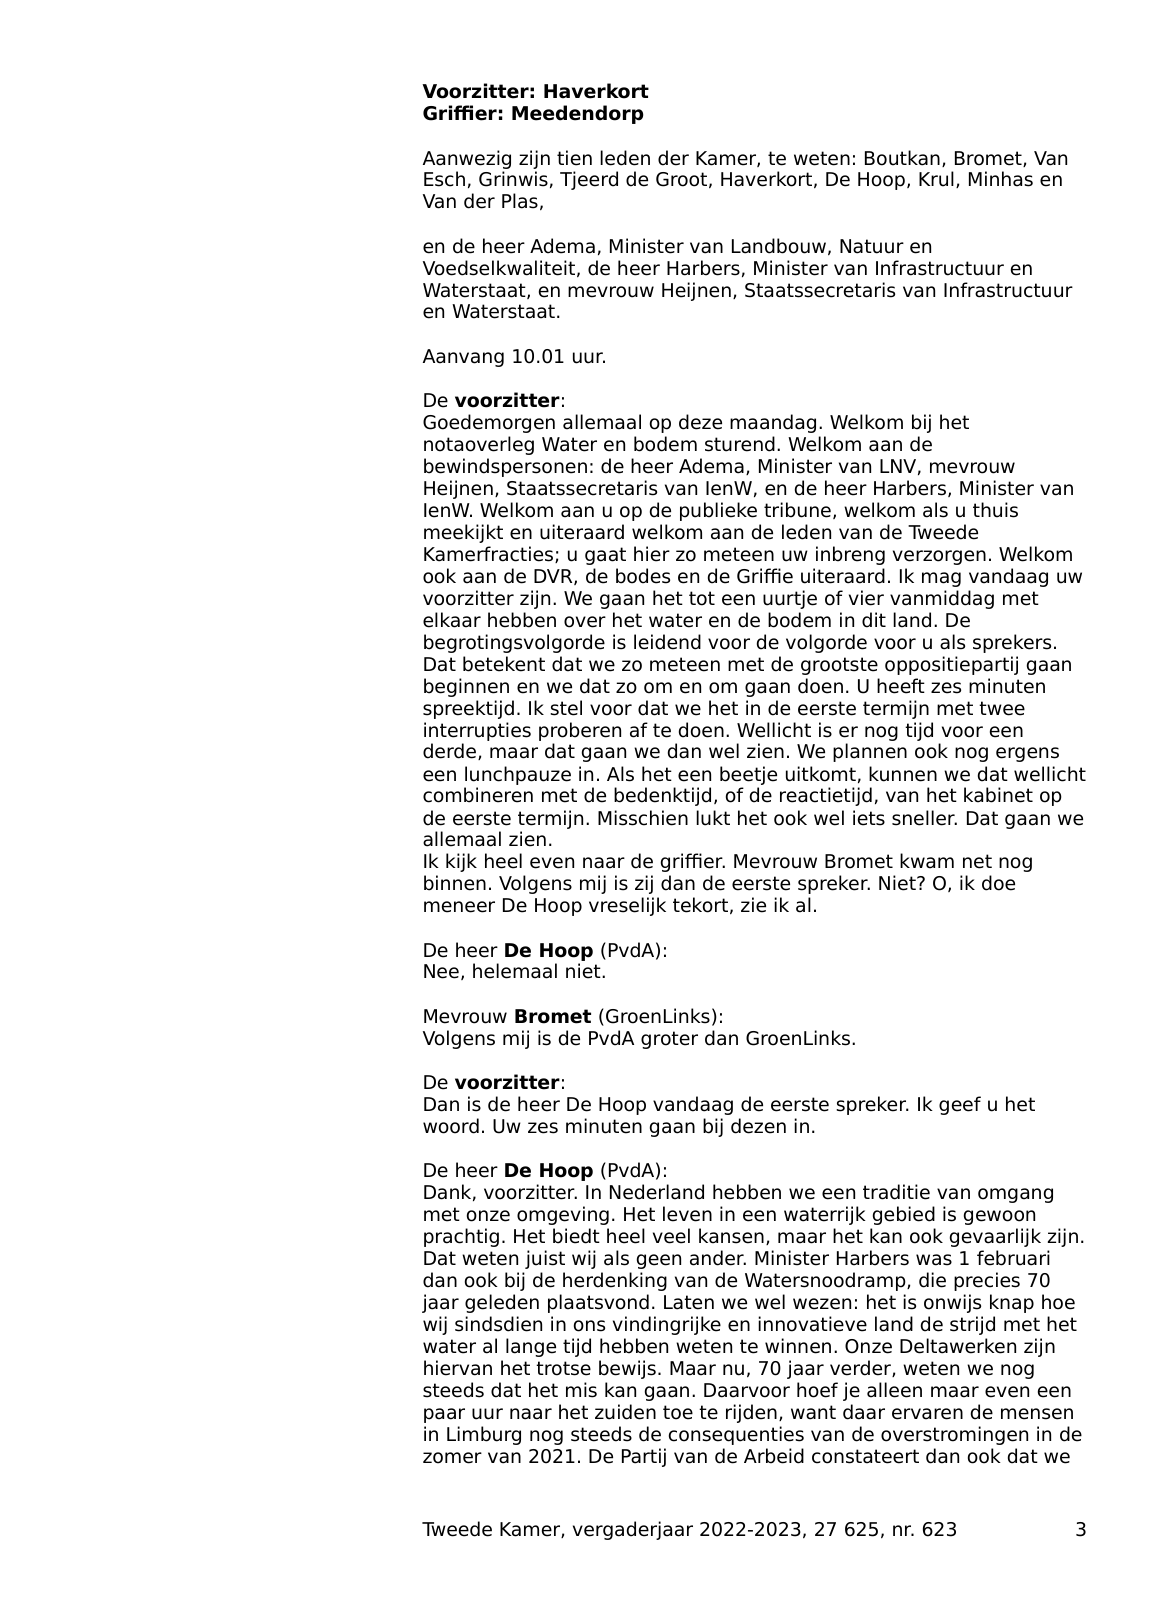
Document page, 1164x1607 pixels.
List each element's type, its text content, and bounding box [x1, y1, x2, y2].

text Nee, helemaal niet. [422, 961, 1087, 983]
text Dan is de heer De Hoop vandaag de eerste spreker. Ik geef u het woord. Uw zes minuten gaan bij dezen in. [422, 1094, 1087, 1138]
text Aanvang 10.01 uur. [422, 346, 1087, 368]
text De voorzitter: [422, 390, 1087, 412]
text Ik kijk heel even naar de griffier. Mevrouw Bromet kwam net nog binnen. Volgens mij is zij dan de eerste spreker. Niet? O, ik doe meneer De Hoop vreselijk tekort, zie ik al. [422, 851, 1087, 917]
text De heer De Hoop (PvdA): [422, 1160, 1087, 1182]
text Goedemorgen allemaal op deze maandag. Welkom bij het notaoverleg Water en bodem sturend. Welkom aan de bewindspersonen: de heer Adema, Minister van LNV, mevrouw Heijnen, Staatssecretaris van IenW, en de heer Harbers, Minister van IenW. Welkom aan u op de publieke tribune, welkom als u thuis meekijkt en uiteraard welkom aan de leden van de Tweede Kamerfracties; u gaat hier zo meteen uw inbreng verzorgen. Welkom ook aan de DVR, de bodes en de Griffie uiteraard. Ik mag vandaag uw voorzitter zijn. We gaan het tot een uurtje of vier vanmiddag met elkaar hebben over het water en de bodem in dit land. De begrotingsvolgorde is leidend voor de volgorde voor u als sprekers. Dat betekent dat we zo meteen met de grootste oppositiepartij gaan beginnen en we dat zo om en om gaan doen. U heeft zes minuten spreektijd. Ik stel voor dat we het in de eerste termijn met twee interrupties proberen af te doen. Wellicht is er nog tijd voor een derde, maar dat gaan we dan wel zien. We plannen ook nog ergens een lunchpauze in. Als het een beetje uitkomt, kunnen we dat wellicht combineren met de bedenktijd, of de reactietijd, van het kabinet op de eerste termijn. Misschien lukt het ook wel iets sneller. Dat gaan we allemaal zien. [422, 412, 1087, 851]
text en de heer Adema, Minister van Landbouw, Natuur en Voedselkwaliteit, de heer Harbers, Minister van Infrastructuur en Waterstaat, en mevrouw Heijnen, Staatssecretaris van Infrastructuur en Waterstaat. [422, 236, 1087, 323]
text De heer De Hoop (PvdA): [422, 939, 1087, 961]
text Aanwezig zijn tien leden der Kamer, te weten: Boutkan, Bromet, Van Esch, Grinwis, Tjeerd de Groot, Haverkort, De Hoop, Krul, Minhas en Van der Plas, [422, 147, 1087, 213]
text De voorzitter: [422, 1072, 1087, 1094]
text Dank, voorzitter. In Nederland hebben we een traditie van omgang met onze omgeving. Het leven in een waterrijk gebied is gewoon prachtig. Het biedt heel veel kansen, maar het kan ook gevaarlijk zijn. Dat weten juist wij als geen ander. Minister Harbers was 1 februari dan ook bij de herdenking van de Watersnoodramp, die precies 70 jaar geleden plaatsvond. Laten we wel wezen: het is onwijs knap hoe wij sindsdien in ons vindingrijke en innovatieve land de strijd met het water al lange tijd hebben weten te winnen. Onze Deltawerken zijn hiervan het trotse bewijs. Maar nu, 70 jaar verder, weten we nog steeds dat het mis kan gaan. Daarvoor hoef je alleen maar even een paar uur naar het zuiden toe te rijden, want daar ervaren de mensen in Limburg nog steeds de consequenties van de overstromingen in de zomer van 2021. De Partij van de Arbeid constateert dan ook dat we [422, 1182, 1087, 1468]
text Griffier: Meedendorp [422, 103, 1087, 125]
text Voorzitter: Haverkort [422, 81, 1087, 103]
text Volgens mij is de PvdA groter dan GroenLinks. [422, 1028, 1087, 1049]
text Mevrouw Bromet (GroenLinks): [422, 1006, 1087, 1028]
